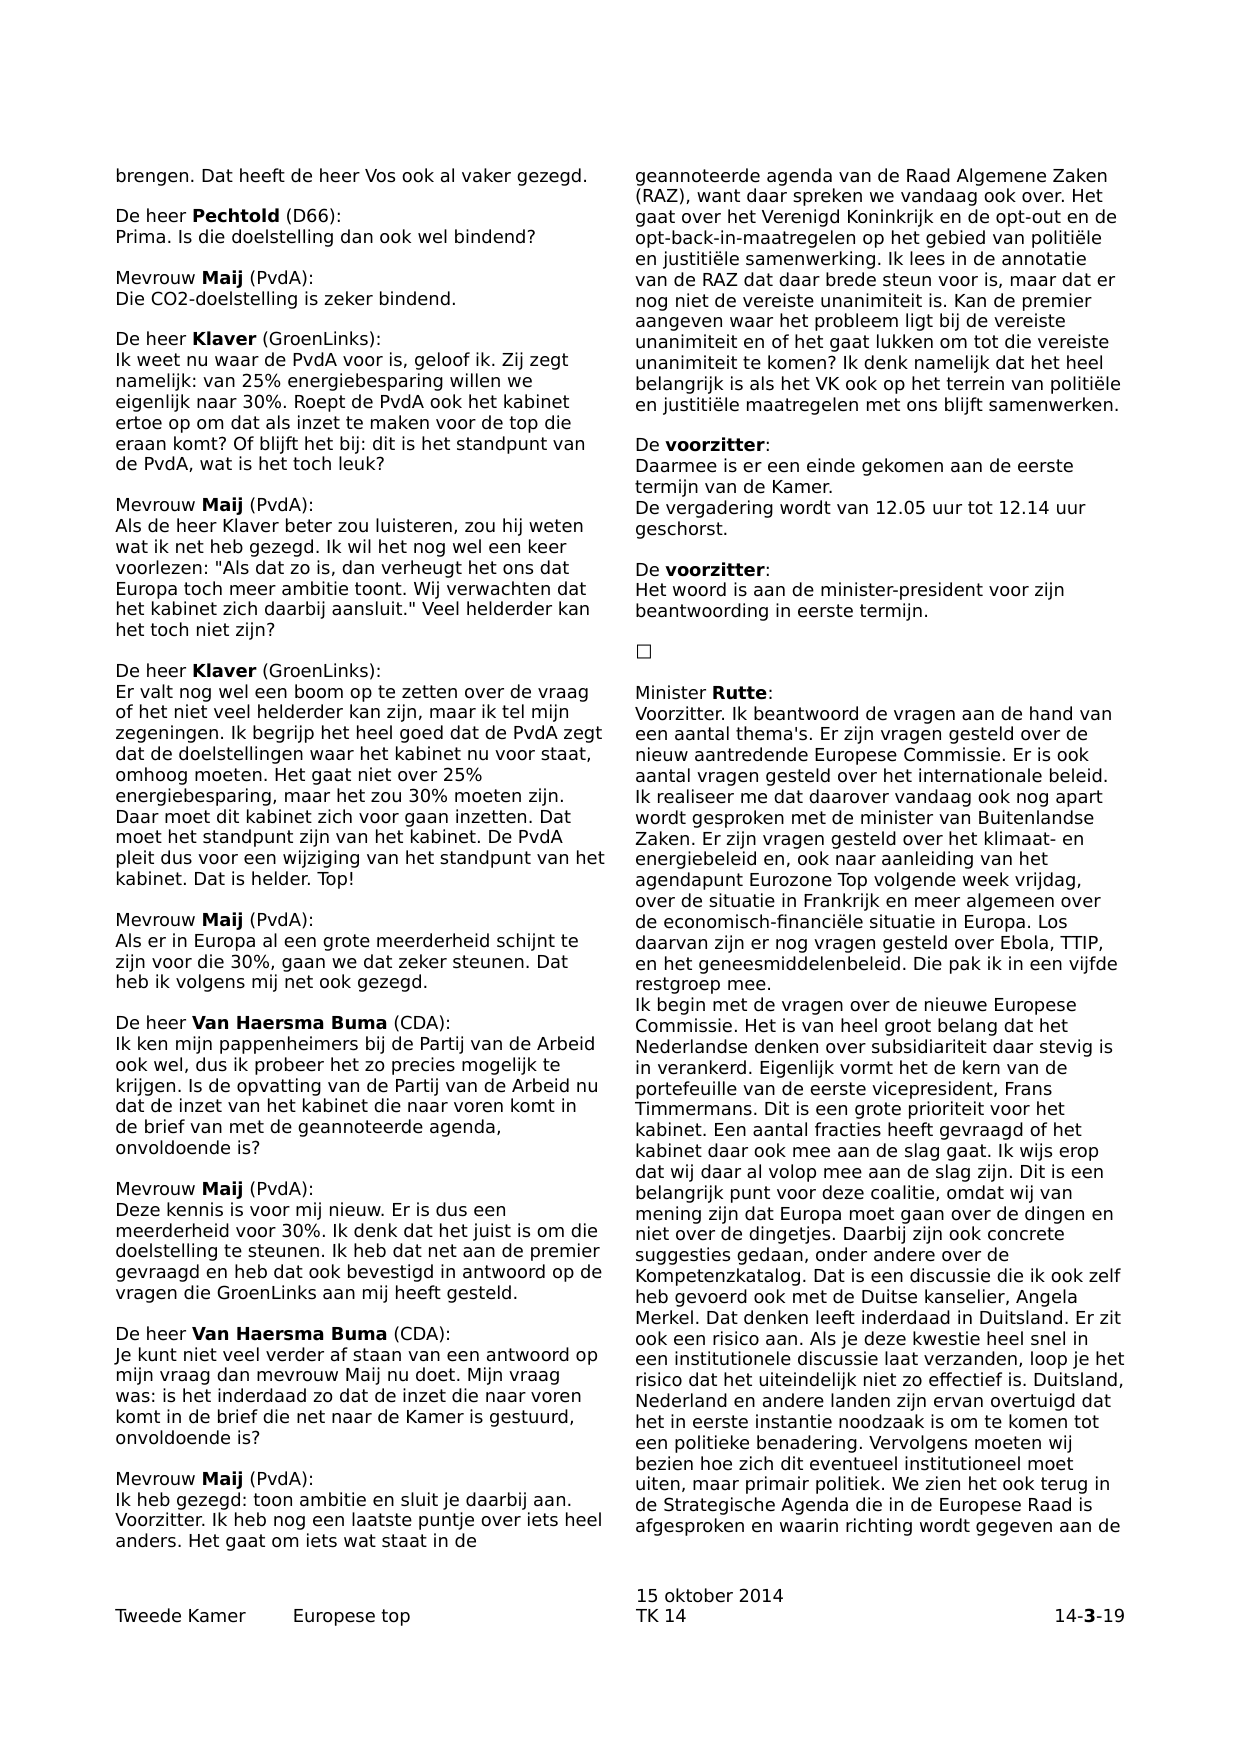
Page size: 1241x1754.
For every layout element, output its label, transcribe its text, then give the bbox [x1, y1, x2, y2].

text De voorzitter: [635, 559, 1125, 580]
text De heer Pechtold (D66): [115, 206, 605, 227]
text Het woord is aan de minister-president voor zijn beantwoording in eerste termijn. [635, 580, 1125, 622]
text Ik begin met de vragen over de nieuwe Europese Commissie. Het is van heel groot belang dat het Nederlandse denken over subsidiariteit daar stevig is in verankerd. Eigenlijk vormt het de kern van de portefeuille van de eerste vicepresident, Frans Timmermans. Dit is een grote prioriteit voor het kabinet. Een aantal fracties heeft gevraagd of het kabinet daar ook mee aan de slag gaat. Ik wijs erop dat wij daar al volop mee aan de slag zijn. Dit is een belangrijk punt voor deze coalitie, omdat wij van mening zijn dat Europa moet gaan over de dingen en niet over de dingetjes. Daarbij zijn ook concrete suggesties gedaan, onder andere over de Kompetenzkatalog. Dat is een discussie die ik ook zelf heb gevoerd ook met de Duitse kanselier, Angela Merkel. Dat denken leeft inderdaad in Duitsland. Er zit ook een risico aan. Als je deze kwestie heel snel in een institutionele discussie laat verzanden, loop je het risico dat het uiteindelijk niet zo effectief is. Duitsland, Nederland en andere landen zijn ervan overtuigd dat het in eerste instantie noodzaak is om te komen tot een politieke benadering. Vervolgens moeten wij bezien hoe zich dit eventueel institutioneel moet uiten, maar primair politiek. We zien het ook terug in de Strategische Agenda die in de Europese Raad is afgesproken en waarin richting wordt gegeven aan de [635, 995, 1125, 1537]
text De vergadering wordt van 12.05 uur tot 12.14 uur geschorst. [635, 498, 1125, 539]
text Er valt nog wel een boom op te zetten over de vraag of het niet veel helderder kan zijn, maar ik tel mijn zegeningen. Ik begrijp het heel goed dat de PvdA zegt dat de doelstellingen waar het kabinet nu voor staat, omhoog moeten. Het gaat niet over 25% energiebesparing, maar het zou 30% moeten zijn. Daar moet dit kabinet zich voor gaan inzetten. Dat moet het standpunt zijn van het kabinet. De PvdA pleit dus voor een wijziging van het standpunt van het kabinet. Dat is helder. Top! [115, 681, 605, 890]
text Prima. Is die doelstelling dan ook wel bindend? [115, 227, 605, 248]
text De heer Klaver (GroenLinks): [115, 661, 605, 681]
text Minister Rutte: [635, 682, 1125, 703]
text brengen. Dat heeft de heer Vos ook al vaker gezegd. [115, 165, 605, 186]
text Ik ken mijn pappenheimers bij de Partij van de Arbeid ook wel, dus ik probeer het zo precies mogelijk te krijgen. Is de opvatting van de Partij van de Arbeid nu dat de inzet van het kabinet die naar voren komt in de brief van met de geannoteerde agenda, onvoldoende is? [115, 1034, 605, 1159]
text De heer Van Haersma Buma (CDA): [115, 1324, 605, 1344]
text De voorzitter: [635, 435, 1125, 456]
text Als de heer Klaver beter zou luisteren, zou hij weten wat ik net heb gezegd. Ik wil het nog wel een keer voorlezen: "Als dat zo is, dan verheugt het ons dat Europa toch meer ambitie toont. Wij verwachten dat het kabinet zich daarbij aansluit." Veel helderder kan het toch niet zijn? [115, 516, 605, 641]
text Je kunt niet veel verder af staan van een antwoord op mijn vraag dan mevrouw Maij nu doet. Mijn vraag was: is het inderdaad zo dat de inzet die naar voren komt in de brief die net naar de Kamer is gestuurd, onvoldoende is? [115, 1344, 605, 1448]
text Mevrouw Maij (PvdA): [115, 910, 605, 931]
text Deze kennis is voor mij nieuw. Er is dus een meerderheid voor 30%. Ik denk dat het juist is om die doelstelling te steunen. Ik heb dat net aan de premier gevraagd en heb dat ook bevestigd in antwoord op de vragen die GroenLinks aan mij heeft gesteld. [115, 1199, 605, 1304]
text Voorzitter. Ik beantwoord de vragen aan de hand van een aantal thema's. Er zijn vragen gesteld over de nieuw aantredende Europese Commissie. Er is ook aantal vragen gesteld over het internationale beleid. Ik realiseer me dat daarover vandaag ook nog apart wordt gesproken met de minister van Buitenlandse Zaken. Er zijn vragen gesteld over het klimaat- en energiebeleid en, ook naar aanleiding van het agendapunt Eurozone Top volgende week vrijdag, over de situatie in Frankrijk en meer algemeen over de economisch-financiële situatie in Europa. Los daarvan zijn er nog vragen gesteld over Ebola, TTIP, en het geneesmiddelenbeleid. Die pak ik in een vijfde restgroep mee. [635, 703, 1125, 995]
text Ik weet nu waar de PvdA voor is, geloof ik. Zij zegt namelijk: van 25% energiebesparing willen we eigenlijk naar 30%. Roept de PvdA ook het kabinet ertoe op om dat als inzet te maken voor de top die eraan komt? Of blijft het bij: dit is het standpunt van de PvdA, wat is het toch leuk? [115, 350, 605, 475]
text De heer Van Haersma Buma (CDA): [115, 1013, 605, 1034]
text Mevrouw Maij (PvdA): [115, 495, 605, 516]
text Mevrouw Maij (PvdA): [115, 1468, 605, 1489]
text Die CO2-doelstelling is zeker bindend. [115, 288, 605, 309]
text De heer Klaver (GroenLinks): [115, 329, 605, 350]
text Ik heb gezegd: toon ambitie en sluit je daarbij aan. [115, 1489, 605, 1510]
text Mevrouw Maij (PvdA): [115, 268, 605, 288]
text Voorzitter. Ik heb nog een laatste puntje over iets heel anders. Het gaat om iets wat staat in de [115, 1510, 605, 1552]
text geannoteerde agenda van de Raad Algemene Zaken (RAZ), want daar spreken we vandaag ook over. Het gaat over het Verenigd Koninkrijk en de opt-out en de opt-back-in-maatregelen op het gebied van politiële en justitiële samenwerking. Ik lees in de annotatie van de RAZ dat daar brede steun voor is, maar dat er nog niet de vereiste unanimiteit is. Kan de premier aangeven waar het probleem ligt bij de vereiste unanimiteit en of het gaat lukken om tot die vereiste unanimiteit te komen? Ik denk namelijk dat het heel belangrijk is als het VK ook op het terrein van politiële en justitiële maatregelen met ons blijft samenwerken. [635, 165, 1125, 415]
text ⬜ [635, 642, 1125, 662]
text Mevrouw Maij (PvdA): [115, 1179, 605, 1199]
text Daarmee is er een einde gekomen aan de eerste termijn van de Kamer. [635, 456, 1125, 498]
text Als er in Europa al een grote meerderheid schijnt te zijn voor die 30%, gaan we dat zeker steunen. Dat heb ik volgens mij net ook gezegd. [115, 931, 605, 993]
